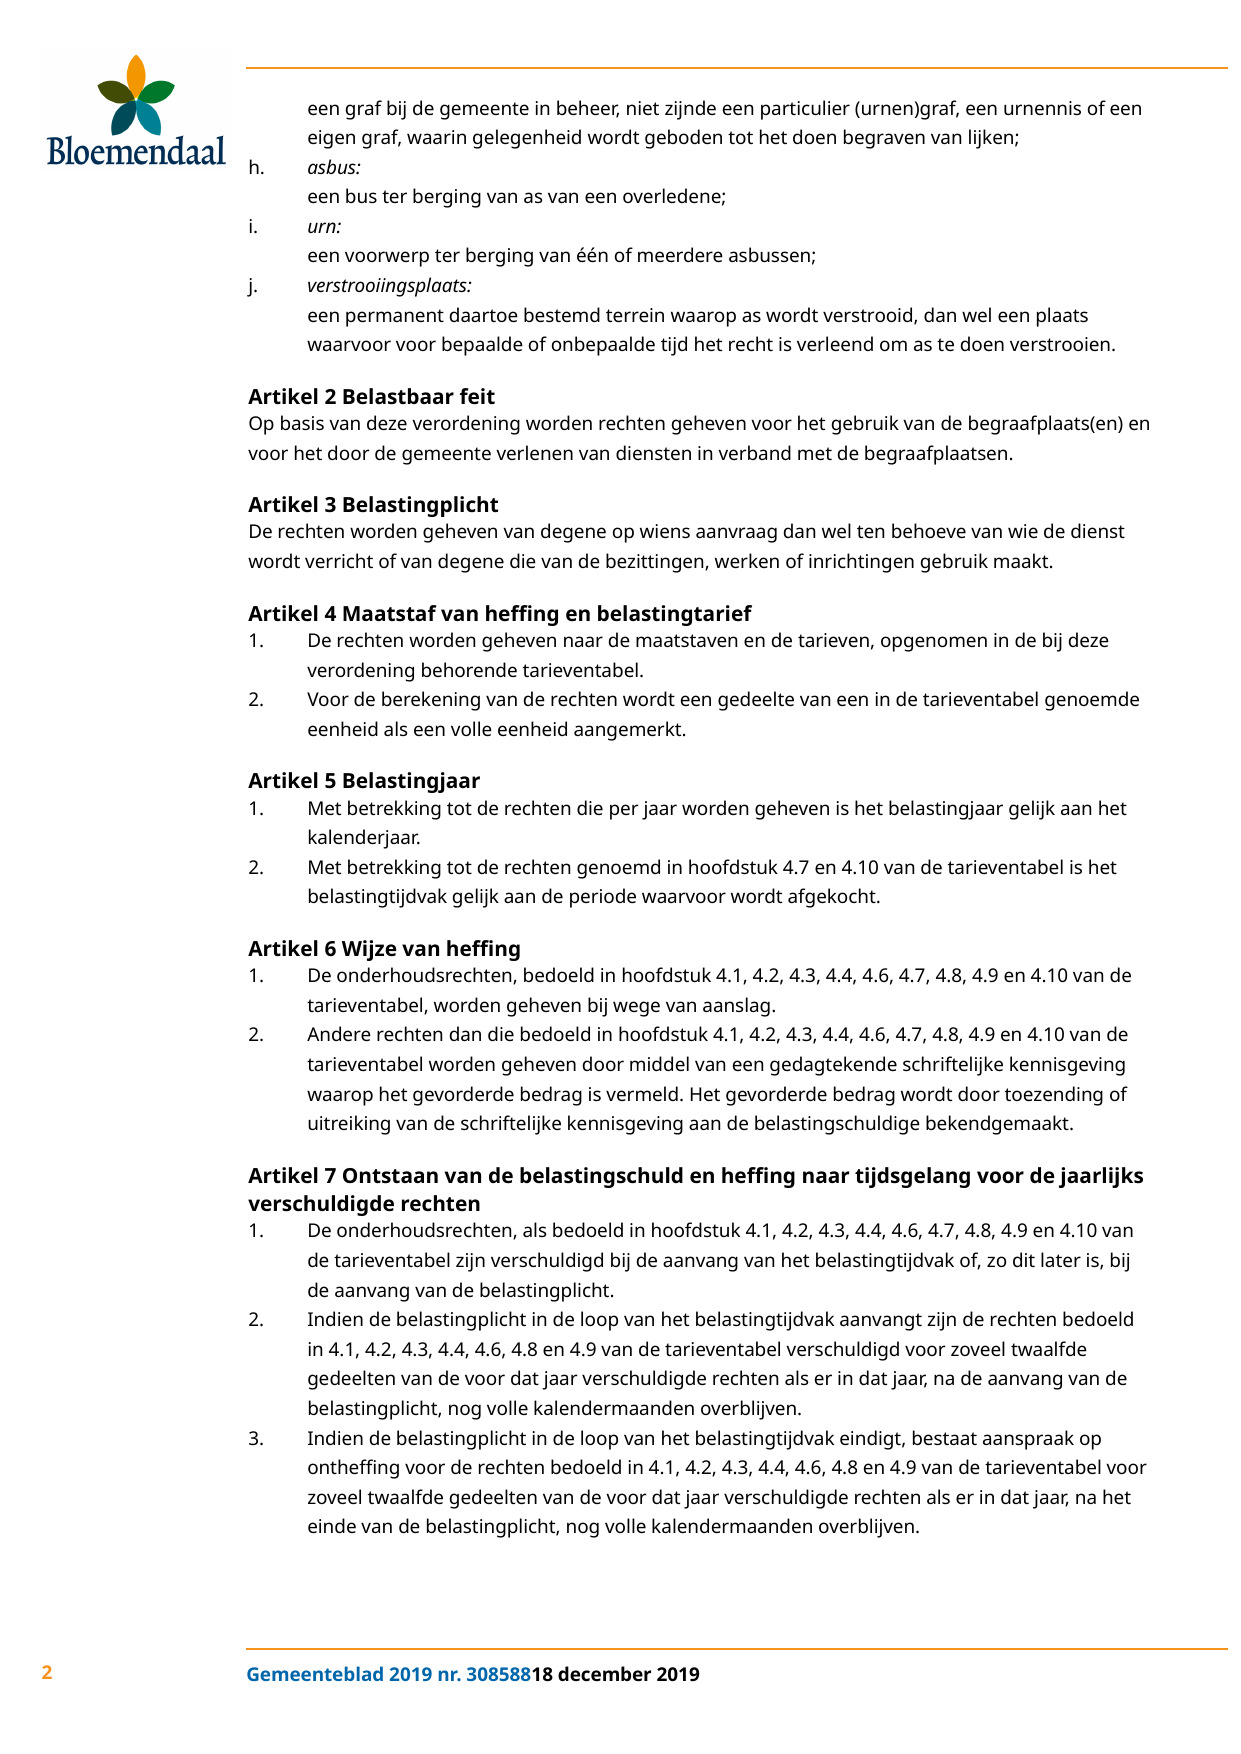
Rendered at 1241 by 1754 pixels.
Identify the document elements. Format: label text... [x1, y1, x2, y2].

text Artikel 4 Maatstaf van heffing en belastingtarief [248, 599, 1152, 627]
picture [41, 47, 231, 172]
list De rechten worden geheven naar de maatstaven en de tarieven, opgenomen in de bij deze verordening behorende tarieventabel. [248, 627, 1152, 682]
list Indien de belastingplicht in de loop van het belastingtijdvak eindigt, bestaat aanspraak op ontheffing voor de rechten bedoeld in 4.1, 4.2, 4.3, 4.4, 4.6, 4.8 en 4.9 van de tarieventabel voor zoveel twaalfde gedeelten van de voor dat jaar verschuldigde rechten als er in dat jaar, na het einde van de belastingplicht, nog volle kalendermaanden overblijven. [248, 1425, 1152, 1539]
list Met betrekking tot de rechten die per jaar worden geheven is het belastingjaar gelijk aan het kalenderjaar. [248, 795, 1152, 850]
list een voorwerp ter berging van één of meerdere asbussen; [248, 243, 1152, 268]
list Indien de belastingplicht in de loop van het belastingtijdvak aanvangt zijn de rechten bedoeld in 4.1, 4.2, 4.3, 4.4, 4.6, 4.8 en 4.9 van de tarieventabel verschuldigd voor zoveel twaalfde gedeelten van de voor dat jaar verschuldigde rechten als er in dat jaar, na de aanvang van de belastingplicht, nog volle kalendermaanden overblijven. [248, 1306, 1152, 1421]
list Met betrekking tot de rechten genoemd in hoofdstuk 4.7 en 4.10 van de tarieventabel is het belastingtijdvak gelijk aan de periode waarvoor wordt afgekocht. [248, 854, 1152, 909]
list een permanent daartoe bestemd terrein waarop as wordt verstrooid, dan wel een plaats waarvoor voor bepaalde of onbepaalde tijd het recht is verleend om as te doen verstrooien. [248, 302, 1152, 357]
list Andere rechten dan die bedoeld in hoofdstuk 4.1, 4.2, 4.3, 4.4, 4.6, 4.7, 4.8, 4.9 en 4.10 van de tarieventabel worden geheven door middel van een gedagtekende schriftelijke kennisgeving waarop het gevorderde bedrag is vermeld. Het gevorderde bedrag wordt door toezending of uitreiking van de schriftelijke kennisgeving aan de belastingschuldige bekendgemaakt. [248, 1022, 1152, 1136]
list een graf bij de gemeente in beheer, niet zijnde een particulier (urnen)graf, een urnennis of een eigen graf, waarin gelegenheid wordt geboden tot het doen begraven van lijken; [248, 95, 1152, 150]
list Voor de berekening van de rechten wordt een gedeelte van een in de tarieventabel genoemde eenheid als een volle eenheid aangemerkt. [248, 686, 1152, 742]
list urn: [248, 213, 1152, 239]
list een bus ter berging van as van een overledene; [248, 183, 1152, 209]
list verstrooiingsplaats: [248, 272, 1152, 298]
text Artikel 6 Wijze van heffing [248, 934, 1152, 962]
text Artikel 5 Belastingjaar [248, 766, 1152, 795]
list De onderhoudsrechten, bedoeld in hoofdstuk 4.1, 4.2, 4.3, 4.4, 4.6, 4.7, 4.8, 4.9 en 4.10 van de tarieventabel, worden geheven bij wege van aanslag. [248, 962, 1152, 1018]
text Artikel 2 Belastbaar feit [248, 382, 1152, 410]
text Artikel 7 Ontstaan van de belastingschuld en heffing naar tijdsgelang voor de jaarlijks verschuldigde rechten [248, 1161, 1152, 1218]
text Op basis van deze verordening worden rechten geheven voor het gebruik van de begraafplaats(en) en voor het door de gemeente verlenen van diensten in verband met de begraafplaatsen. [248, 410, 1152, 466]
text De rechten worden geheven van degene op wiens aanvraag dan wel ten behoeve van wie de dienst wordt verricht of van degene die van de bezittingen, werken of inrichtingen gebruik maakt. [248, 519, 1152, 574]
list asbus: [248, 154, 1152, 180]
list De onderhoudsrechten, als bedoeld in hoofdstuk 4.1, 4.2, 4.3, 4.4, 4.6, 4.7, 4.8, 4.9 en 4.10 van de tarieventabel zijn verschuldigd bij de aanvang van het belastingtijdvak of, zo dit later is, bij de aanvang van de belastingplicht. [248, 1218, 1152, 1302]
text Artikel 3 Belastingplicht [248, 490, 1152, 519]
